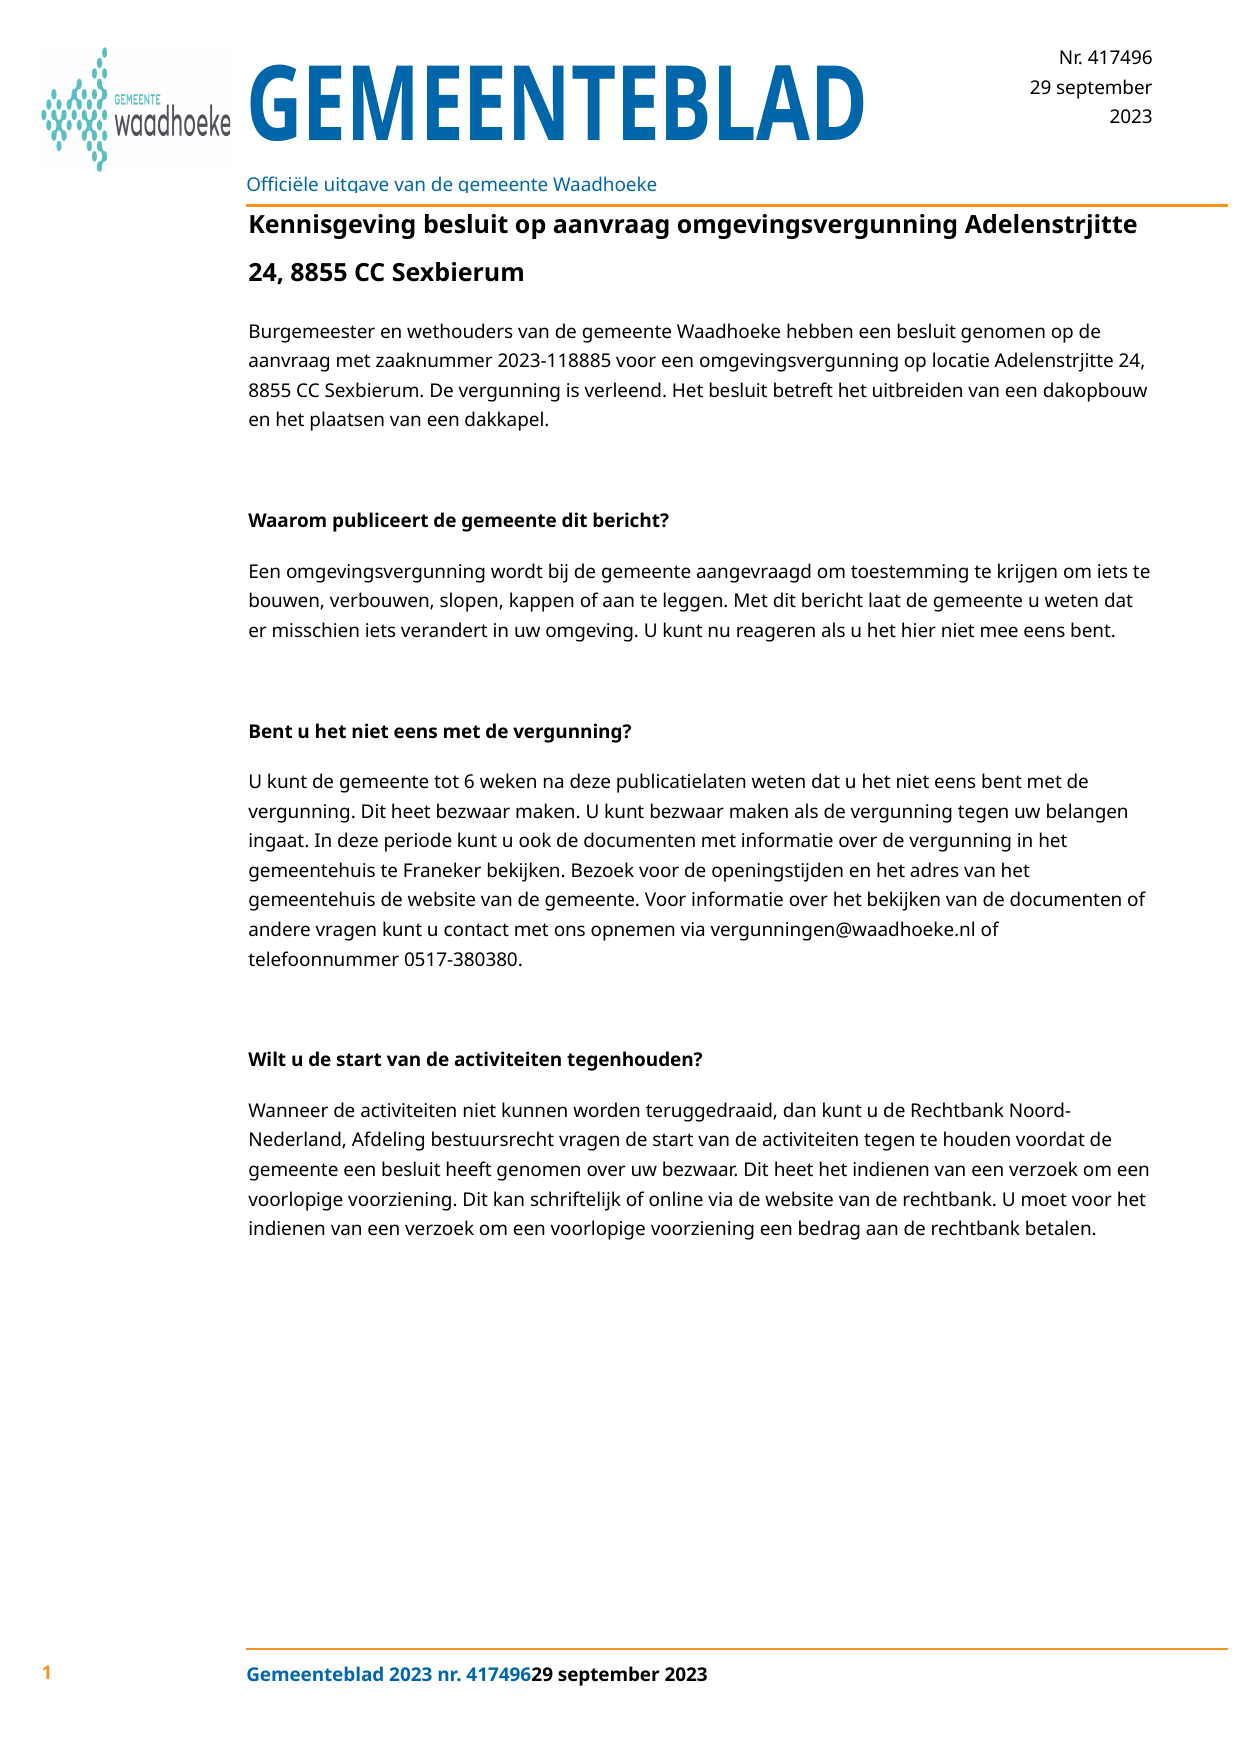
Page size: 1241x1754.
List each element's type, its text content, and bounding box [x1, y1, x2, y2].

text U kunt de gemeente tot 6 weken na deze publicatielaten weten dat u het niet eens bent met de vergunning. Dit heet bezwaar maken. U kunt bezwaar maken als de vergunning tegen uw belangen ingaat. In deze periode kunt u ook de documenten met informatie over de vergunning in het gemeentehuis te Franeker bekijken. Bezoek voor de openingstijden en het adres van het gemeentehuis de website van de gemeente. Voor informatie over het bekijken van de documenten of andere vragen kunt u contact met ons opnemen via vergunningen@waadhoeke.nl of telefoonnummer 0517-380380. [248, 768, 1152, 972]
text Wanneer de activiteiten niet kunnen worden teruggedraaid, dan kunt u de Rechtbank Noord-Nederland, Afdeling bestuursrecht vragen de start van de activiteiten tegen te houden voordat de gemeente een besluit heeft genomen over uw bezwaar. Dit heet het indienen van een verzoek om een voorlopige voorziening. Dit kan schriftelijk of online via de website van de rechtbank. U moet voor het indienen van een verzoek om een voorlopige voorziening een bedrag aan de rechtbank betalen. [248, 1097, 1152, 1241]
text Waarom publiceert de gemeente dit bericht? [248, 507, 1152, 533]
text Kennisgeving besluit op aanvraag omgevingsvergunning Adelenstrjitte 24, 8855 CC Sexbierum [248, 207, 1152, 288]
text Wilt u de start van de activiteiten tegenhouden? [248, 1047, 1152, 1072]
picture [41, 47, 231, 172]
text Bent u het niet eens met de vergunning? [248, 718, 1152, 744]
text Burgemeester en wethouders van de gemeente Waadhoeke hebben een besluit genomen op de aanvraag met zaaknummer 2023-118885 voor een omgevingsvergunning op locatie Adelenstrjitte 24, 8855 CC Sexbierum. De vergunning is verleend. Het besluit betreft het uitbreiden van een dakopbouw en het plaatsen van een dakkapel. [248, 318, 1152, 432]
text Een omgevingsvergunning wordt bij de gemeente aangevraagd om toestemming te krijgen om iets te bouwen, verbouwen, slopen, kappen of aan te leggen. Met dit bericht laat de gemeente u weten dat er misschien iets verandert in uw omgeving. U kunt nu reageren als u het hier niet mee eens bent. [248, 558, 1152, 643]
